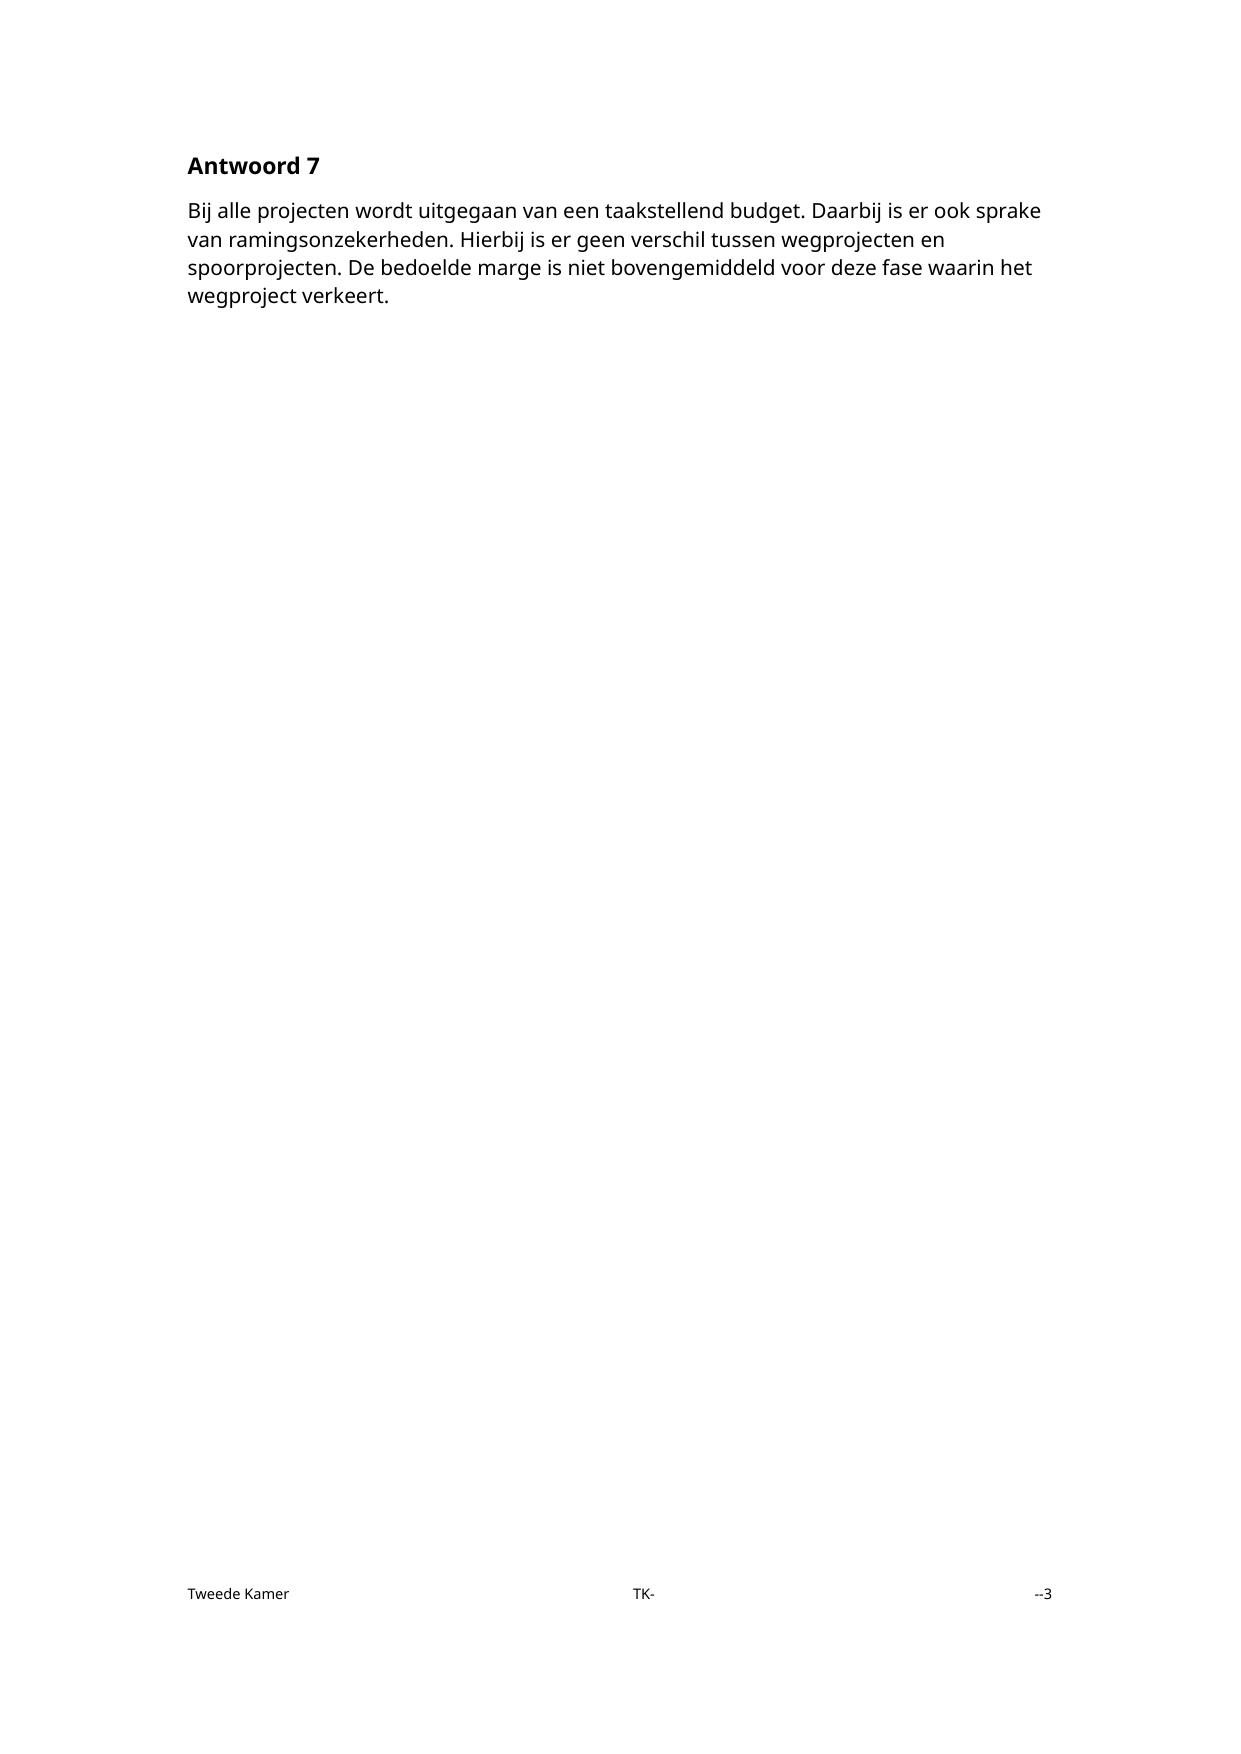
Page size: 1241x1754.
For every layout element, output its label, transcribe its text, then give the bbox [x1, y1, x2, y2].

text Bij alle projecten wordt uitgegaan van een taakstellend budget. Daarbij is er ook sprake van ramingsonzekerheden. Hierbij is er geen verschil tussen wegprojecten en spoorprojecten. De bedoelde marge is niet bovengemiddeld voor deze fase waarin het wegproject verkeert. [187, 196, 1053, 310]
subtitle Antwoord 7 [187, 150, 1053, 181]
